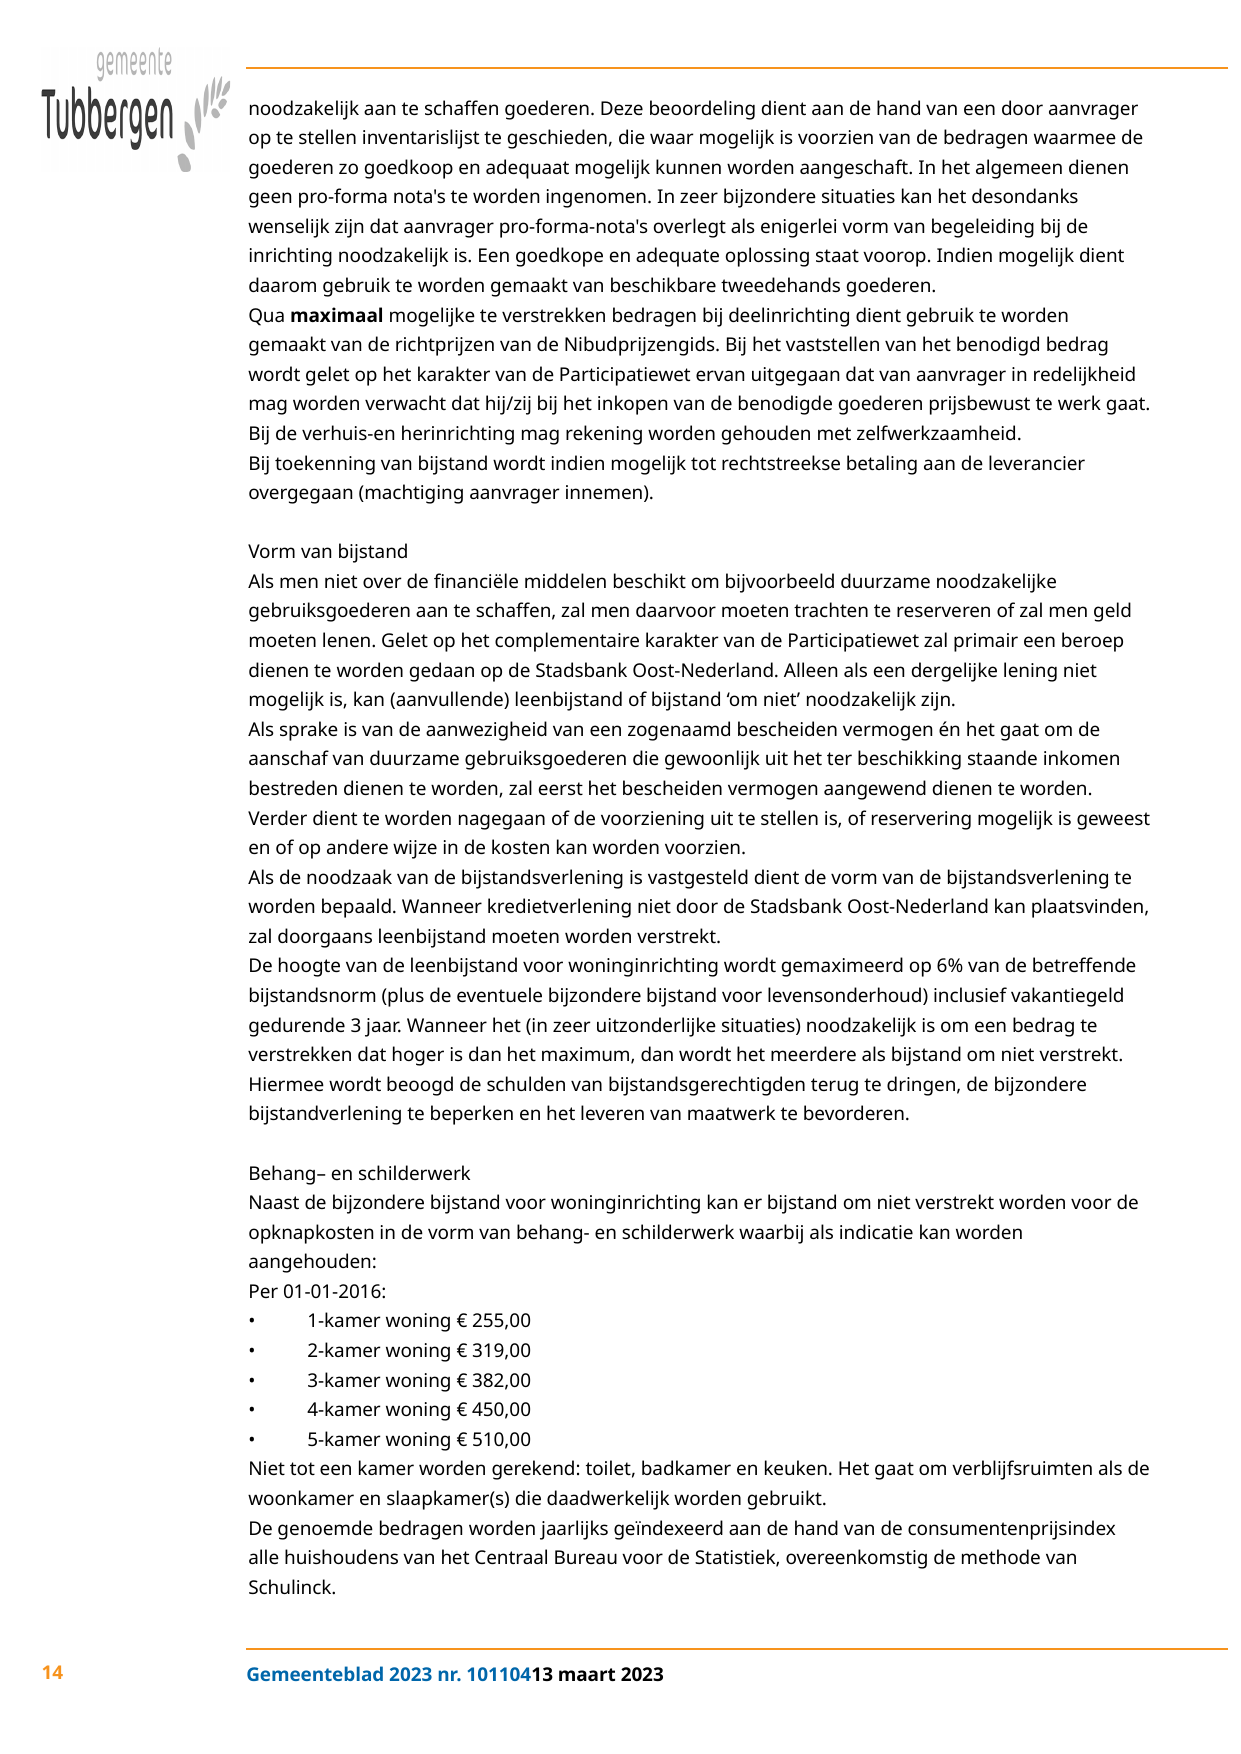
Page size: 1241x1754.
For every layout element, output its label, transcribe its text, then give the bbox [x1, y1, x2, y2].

text Bij toekenning van bijstand wordt indien mogelijk tot rechtstreekse betaling aan de leverancier overgegaan (machtiging aanvrager innemen). [248, 450, 1152, 505]
text De genoemde bedragen worden jaarlijks geïndexeerd aan de hand van de consumentenprijsindex alle huishoudens van het Centraal Bureau voor de Statistiek, overeenkomstig de methode van Schulinck. [248, 1515, 1152, 1600]
list 4-kamer woning € 450,00 [248, 1396, 1152, 1422]
text Als de noodzaak van de bijstandsverlening is vastgesteld dient de vorm van de bijstandsverlening te worden bepaald. Wanneer kredietverlening niet door de Stadsbank Oost-Nederland kan plaatsvinden, zal doorgaans leenbijstand moeten worden verstrekt. [248, 864, 1152, 949]
list 5-kamer woning € 510,00 [248, 1426, 1152, 1452]
text Niet tot een kamer worden gerekend: toilet, badkamer en keuken. Het gaat om verblijfsruimten als de woonkamer en slaapkamer(s) die daadwerkelijk worden gebruikt. [248, 1456, 1152, 1511]
list 2-kamer woning € 319,00 [248, 1337, 1152, 1363]
text noodzakelijk aan te schaffen goederen. Deze beoordeling dient aan de hand van een door aanvrager op te stellen inventarislijst te geschieden, die waar mogelijk is voorzien van de bedragen waarmee de goederen zo goedkoop en adequaat mogelijk kunnen worden aangeschaft. In het algemeen dienen geen pro-forma nota's te worden ingenomen. In zeer bijzondere situaties kan het desondanks wenselijk zijn dat aanvrager pro-forma-nota's overlegt als enigerlei vorm van begeleiding bij de inrichting noodzakelijk is. Een goedkope en adequate oplossing staat voorop. Indien mogelijk dient daarom gebruik te worden gemaakt van beschikbare tweedehands goederen. [248, 95, 1152, 298]
text Als men niet over de financiële middelen beschikt om bijvoorbeeld duurzame noodzakelijke gebruiksgoederen aan te schaffen, zal men daarvoor moeten trachten te reserveren of zal men geld moeten lenen. Gelet op het complementaire karakter van de Participatiewet zal primair een beroep dienen te worden gedaan op de Stadsbank Oost-Nederland. Alleen als een dergelijke lening niet mogelijk is, kan (aanvullende) leenbijstand of bijstand ‘om niet’ noodzakelijk zijn. [248, 568, 1152, 712]
list 3-kamer woning € 382,00 [248, 1367, 1152, 1393]
text Per 01-01-2016: [248, 1278, 1152, 1304]
text Vorm van bijstand [248, 538, 1152, 564]
text Qua maximaal mogelijke te verstrekken bedragen bij deelinrichting dient gebruik te worden gemaakt van de richtprijzen van de Nibudprijzengids. Bij het vaststellen van het benodigd bedrag wordt gelet op het karakter van de Participatiewet ervan uitgegaan dat van aanvrager in redelijkheid mag worden verwacht dat hij/zij bij het inkopen van de benodigde goederen prijsbewust te werk gaat. Bij de verhuis-en herinrichting mag rekening worden gehouden met zelfwerkzaamheid. [248, 302, 1152, 446]
list 1-kamer woning € 255,00 [248, 1308, 1152, 1333]
text De hoogte van de leenbijstand voor woninginrichting wordt gemaximeerd op 6% van de betreffende bijstandsnorm (plus de eventuele bijzondere bijstand voor levensonderhoud) inclusief vakantiegeld gedurende 3 jaar. Wanneer het (in zeer uitzonderlijke situaties) noodzakelijk is om een bedrag te verstrekken dat hoger is dan het maximum, dan wordt het meerdere als bijstand om niet verstrekt. Hiermee wordt beoogd de schulden van bijstandsgerechtigden terug te dringen, de bijzondere bijstandverlening te beperken en het leveren van maatwerk te bevorderen. [248, 953, 1152, 1126]
text Naast de bijzondere bijstand voor woninginrichting kan er bijstand om niet verstrekt worden voor de opknapkosten in de vorm van behang- en schilderwerk waarbij als indicatie kan worden aangehouden: [248, 1189, 1152, 1274]
text Behang– en schilderwerk [248, 1160, 1152, 1186]
text Als sprake is van de aanwezigheid van een zogenaamd bescheiden vermogen én het gaat om de aanschaf van duurzame gebruiksgoederen die gewoonlijk uit het ter beschikking staande inkomen bestreden dienen te worden, zal eerst het bescheiden vermogen aangewend dienen te worden. Verder dient te worden nagegaan of de voorziening uit te stellen is, of reservering mogelijk is geweest en of op andere wijze in de kosten kan worden voorzien. [248, 716, 1152, 860]
picture [41, 47, 231, 172]
